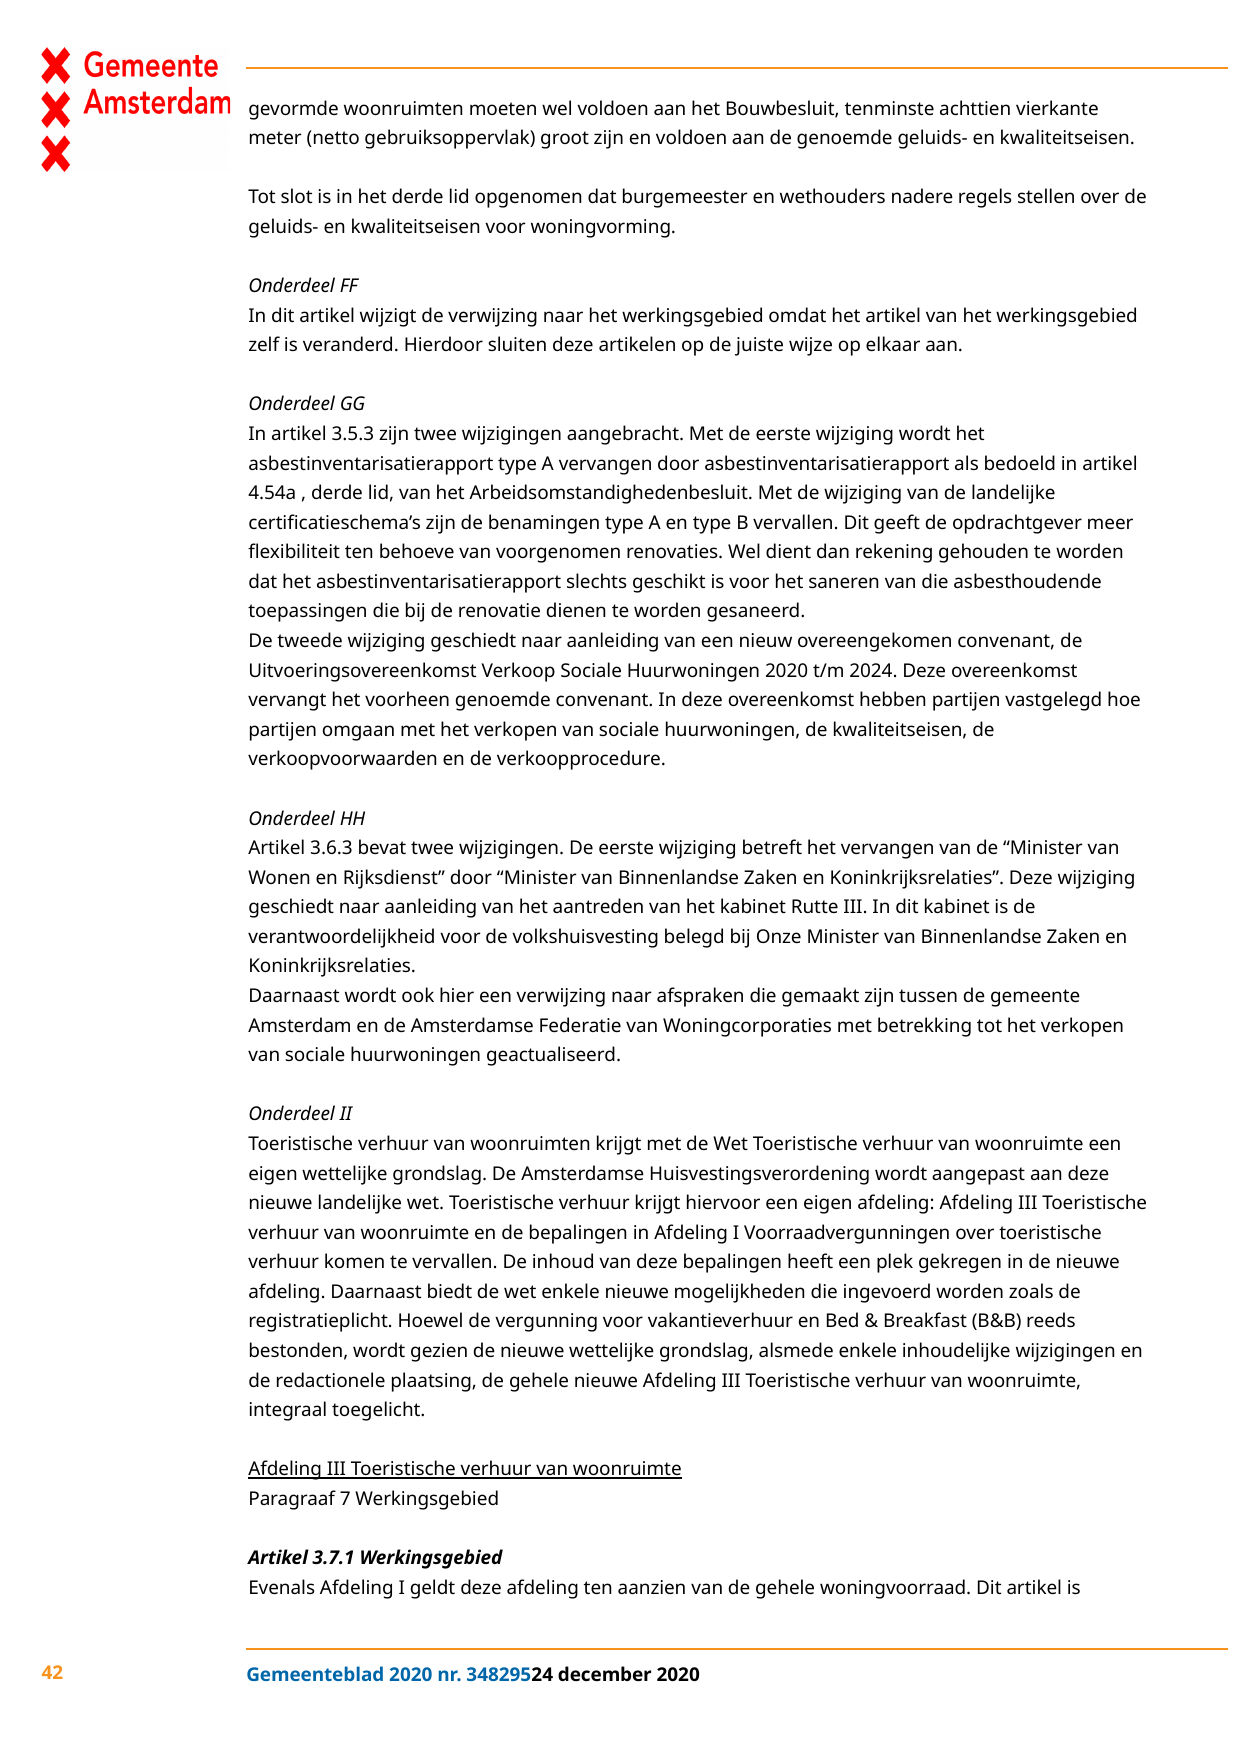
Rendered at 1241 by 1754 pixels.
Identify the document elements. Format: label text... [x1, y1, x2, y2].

text In artikel 3.5.3 zijn twee wijzigingen aangebracht. Met de eerste wijziging wordt het asbestinventarisatierapport type A vervangen door asbestinventarisatierapport als bedoeld in artikel 4.54a , derde lid, van het Arbeidsomstandighedenbesluit. Met de wijziging van de landelijke certificatieschema’s zijn de benamingen type A en type B vervallen. Dit geeft de opdrachtgever meer flexibiliteit ten behoeve van voorgenomen renovaties. Wel dient dan rekening gehouden te worden dat het asbestinventarisatierapport slechts geschikt is voor het saneren van die asbesthoudende toepassingen die bij de renovatie dienen te worden gesaneerd. [248, 420, 1152, 623]
text Artikel 3.7.1 Werkingsgebied [248, 1544, 1152, 1570]
text Evenals Afdeling I geldt deze afdeling ten aanzien van de gehele woningvoorraad. Dit artikel is [248, 1574, 1152, 1600]
text In dit artikel wijzigt de verwijzing naar het werkingsgebied omdat het artikel van het werkingsgebied zelf is veranderd. Hierdoor sluiten deze artikelen op de juiste wijze op elkaar aan. [248, 302, 1152, 357]
text Onderdeel GG [248, 391, 1152, 416]
text Daarnaast wordt ook hier een verwijzing naar afspraken die gemaakt zijn tussen de gemeente Amsterdam en de Amsterdamse Federatie van Woningcorporaties met betrekking tot het verkopen van sociale huurwoningen geactualiseerd. [248, 982, 1152, 1067]
text De tweede wijziging geschiedt naar aanleiding van een nieuw overeengekomen convenant, de Uitvoeringsovereenkomst Verkoop Sociale Huurwoningen 2020 t/m 2024. Deze overeenkomst vervangt het voorheen genoemde convenant. In deze overeenkomst hebben partijen vastgelegd hoe partijen omgaan met het verkopen van sociale huurwoningen, de kwaliteitseisen, de verkoopvoorwaarden en de verkoopprocedure. [248, 627, 1152, 771]
text Artikel 3.6.3 bevat twee wijzigingen. De eerste wijziging betreft het vervangen van de “Minister van Wonen en Rijksdienst” door “Minister van Binnenlandse Zaken en Koninkrijksrelaties”. Deze wijziging geschiedt naar aanleiding van het aantreden van het kabinet Rutte III. In dit kabinet is de verantwoordelijkheid voor de volkshuisvesting belegd bij Onze Minister van Binnenlandse Zaken en Koninkrijksrelaties. [248, 834, 1152, 978]
text Onderdeel HH [248, 805, 1152, 831]
text Paragraaf 7 Werkingsgebied [248, 1485, 1152, 1511]
text Toeristische verhuur van woonruimten krijgt met de Wet Toeristische verhuur van woonruimte een eigen wettelijke grondslag. De Amsterdamse Huisvestingsverordening wordt aangepast aan deze nieuwe landelijke wet. Toeristische verhuur krijgt hiervoor een eigen afdeling: Afdeling III Toeristische verhuur van woonruimte en de bepalingen in Afdeling I Voorraadvergunningen over toeristische verhuur komen te vervallen. De inhoud van deze bepalingen heeft een plek gekregen in de nieuwe afdeling. Daarnaast biedt de wet enkele nieuwe mogelijkheden die ingevoerd worden zoals de registratieplicht. Hoewel de vergunning voor vakantieverhuur en Bed & Breakfast (B&B) reeds bestonden, wordt gezien de nieuwe wettelijke grondslag, alsmede enkele inhoudelijke wijzigingen en de redactionele plaatsing, de gehele nieuwe Afdeling III Toeristische verhuur van woonruimte, integraal toegelicht. [248, 1130, 1152, 1422]
text Onderdeel FF [248, 272, 1152, 298]
text Tot slot is in het derde lid opgenomen dat burgemeester en wethouders nadere regels stellen over de geluids- en kwaliteitseisen voor woningvorming. [248, 183, 1152, 239]
text Onderdeel II [248, 1101, 1152, 1126]
text gevormde woonruimten moeten wel voldoen aan het Bouwbesluit, tenminste achttien vierkante meter (netto gebruiksoppervlak) groot zijn en voldoen aan de genoemde geluids- en kwaliteitseisen. [248, 95, 1152, 150]
picture [41, 47, 231, 172]
text Afdeling III Toeristische verhuur van woonruimte [248, 1456, 1152, 1481]
